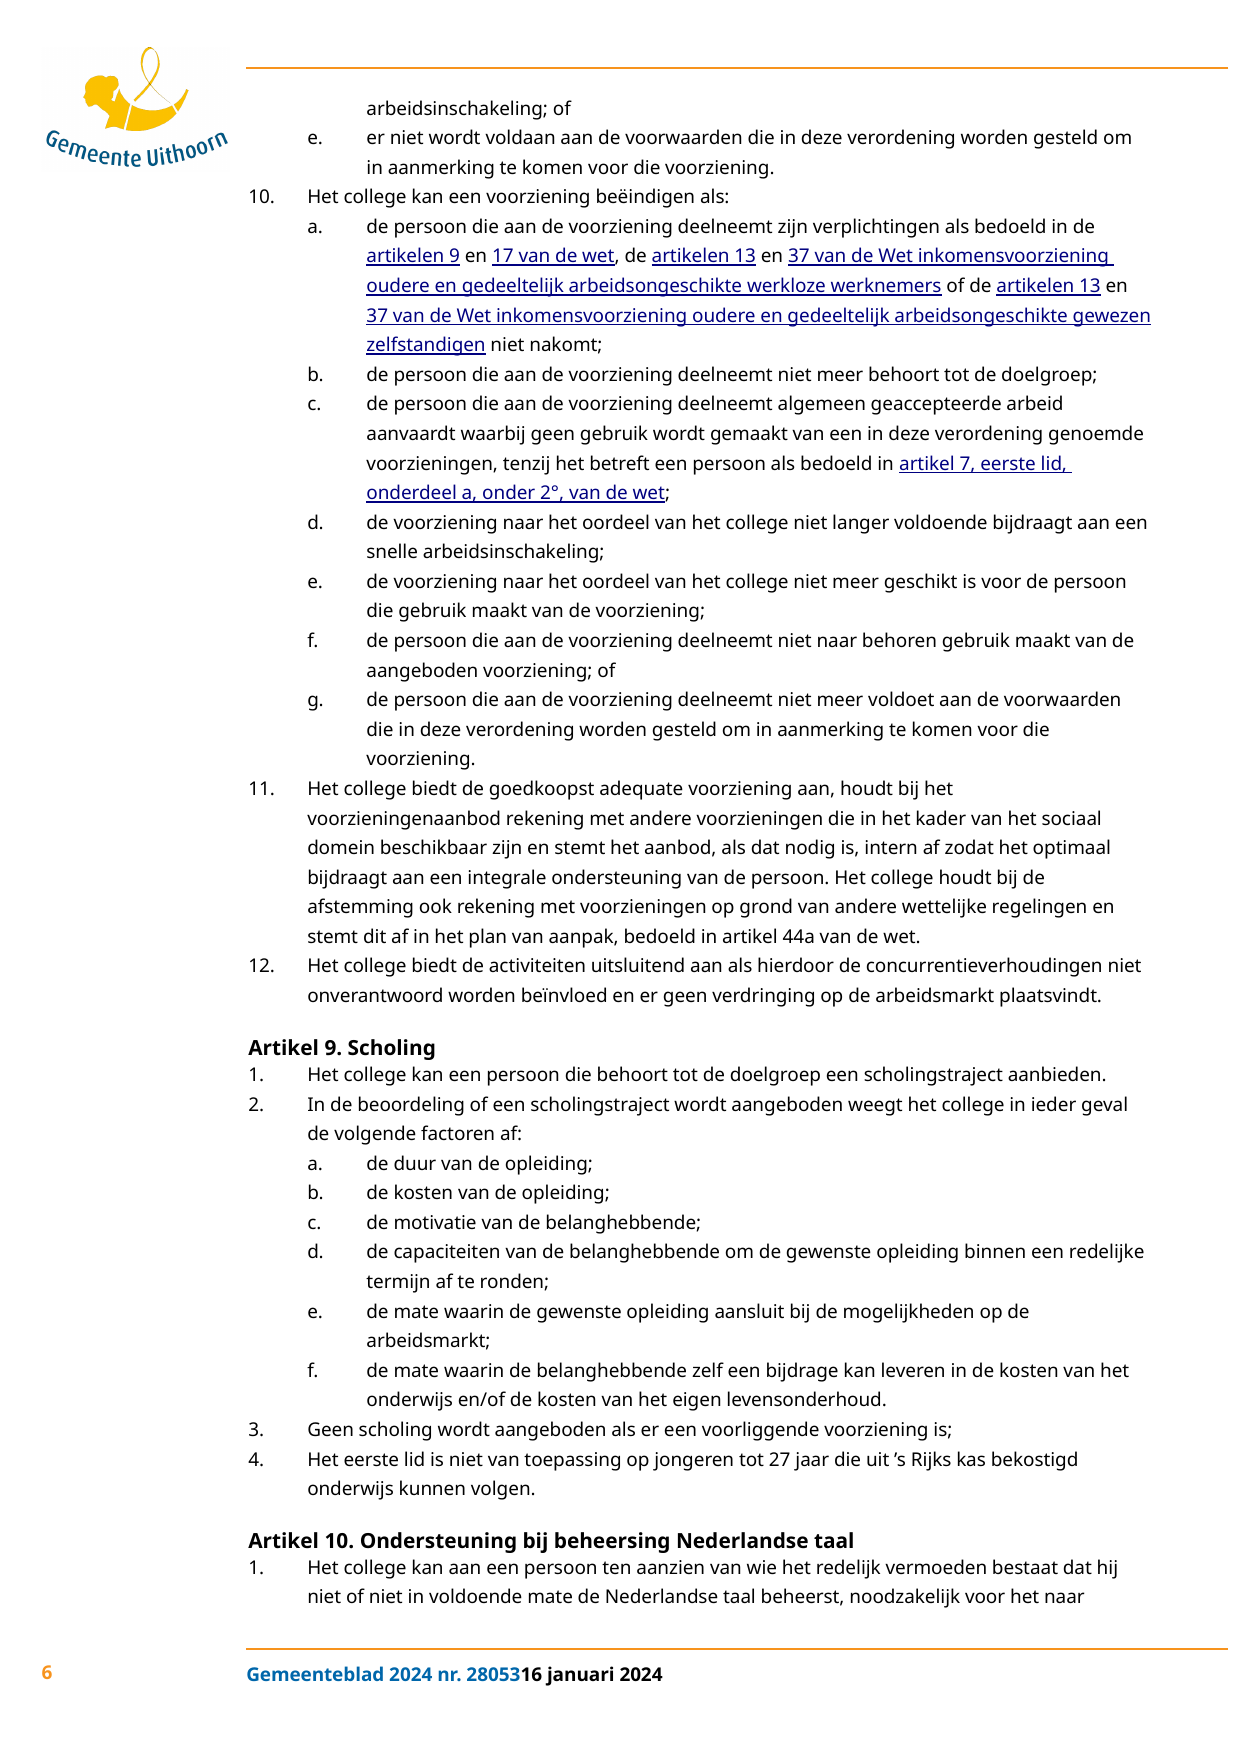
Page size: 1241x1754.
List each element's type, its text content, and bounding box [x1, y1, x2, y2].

list Het college kan een voorziening beëindigen als: [248, 183, 1152, 209]
list de persoon die aan de voorziening deelneemt niet naar behoren gebruik maakt van de aangeboden voorziening; of [307, 627, 1152, 683]
picture [41, 47, 231, 172]
list de mate waarin de belanghebbende zelf een bijdrage kan leveren in de kosten van het onderwijs en/of de kosten van het eigen levensonderhoud. [307, 1357, 1152, 1412]
list de mate waarin de gewenste opleiding aansluit bij de mogelijkheden op de arbeidsmarkt; [307, 1298, 1152, 1353]
text Artikel 9. Scholing [248, 1033, 1152, 1061]
list de persoon die aan de voorziening deelneemt zijn verplichtingen als bedoeld in de artikelen 9 en 17 van de wet, de artikelen 13 en 37 van de Wet inkomensvoorziening oudere en gedeeltelijk arbeidsongeschikte werkloze werknemers of de artikelen 13 en 37 van de Wet inkomensvoorziening oudere en gedeeltelijk arbeidsongeschikte gewezen zelfstandigen niet nakomt; [307, 213, 1152, 357]
list de persoon die aan de voorziening deelneemt niet meer behoort tot de doelgroep; [307, 361, 1152, 387]
list Het college biedt de activiteiten uitsluitend aan als hierdoor de concurrentieverhoudingen niet onverantwoord worden beïnvloed en er geen verdringing op de arbeidsmarkt plaatsvindt. [248, 953, 1152, 1008]
list de kosten van de opleiding; [307, 1179, 1152, 1205]
list de voorziening naar het oordeel van het college niet langer voldoende bijdraagt aan een snelle arbeidsinschakeling; [307, 509, 1152, 564]
list de voorziening naar het oordeel van het college niet meer geschikt is voor de persoon die gebruik maakt van de voorziening; [307, 568, 1152, 623]
text Artikel 10. Ondersteuning bij beheersing Nederlandse taal [248, 1526, 1152, 1554]
list In de beoordeling of een scholingstraject wordt aangeboden weegt het college in ieder geval de volgende factoren af: [248, 1091, 1152, 1146]
list Het college kan een persoon die behoort tot de doelgroep een scholingstraject aanbieden. [248, 1061, 1152, 1087]
list de persoon die aan de voorziening deelneemt niet meer voldoet aan de voorwaarden die in deze verordening worden gesteld om in aanmerking te komen voor die voorziening. [307, 686, 1152, 771]
list Het college biedt de goedkoopst adequate voorziening aan, houdt bij het voorzieningenaanbod rekening met andere voorzieningen die in het kader van het sociaal domein beschikbaar zijn en stemt het aanbod, als dat nodig is, intern af zodat het optimaal bijdraagt aan een integrale ondersteuning van de persoon. Het college houdt bij de afstemming ook rekening met voorzieningen op grond van andere wettelijke regelingen en stemt dit af in het plan van aanpak, bedoeld in artikel 44a van de wet. [248, 775, 1152, 949]
list de duur van de opleiding; [307, 1150, 1152, 1176]
list Het eerste lid is niet van toepassing op jongeren tot 27 jaar die uit ’s Rijks kas bekostigd onderwijs kunnen volgen. [248, 1446, 1152, 1501]
list de persoon die aan de voorziening deelneemt algemeen geaccepteerde arbeid aanvaardt waarbij geen gebruik wordt gemaakt van een in deze verordening genoemde voorzieningen, tenzij het betreft een persoon als bedoeld in artikel 7, eerste lid, onderdeel a, onder 2°, van de wet; [307, 391, 1152, 505]
list er niet wordt voldaan aan de voorwaarden die in deze verordening worden gesteld om in aanmerking te komen voor die voorziening. [307, 124, 1152, 180]
list Het college kan aan een persoon ten aanzien van wie het redelijk vermoeden bestaat dat hij niet of niet in voldoende mate de Nederlandse taal beheerst, noodzakelijk voor het naar [248, 1554, 1152, 1609]
list de motivatie van de belanghebbende; [307, 1209, 1152, 1235]
list de capaciteiten van de belanghebbende om de gewenste opleiding binnen een redelijke termijn af te ronden; [307, 1239, 1152, 1294]
list Geen scholing wordt aangeboden als er een voorliggende voorziening is; [248, 1416, 1152, 1442]
list arbeidsinschakeling; of [307, 95, 1152, 121]
